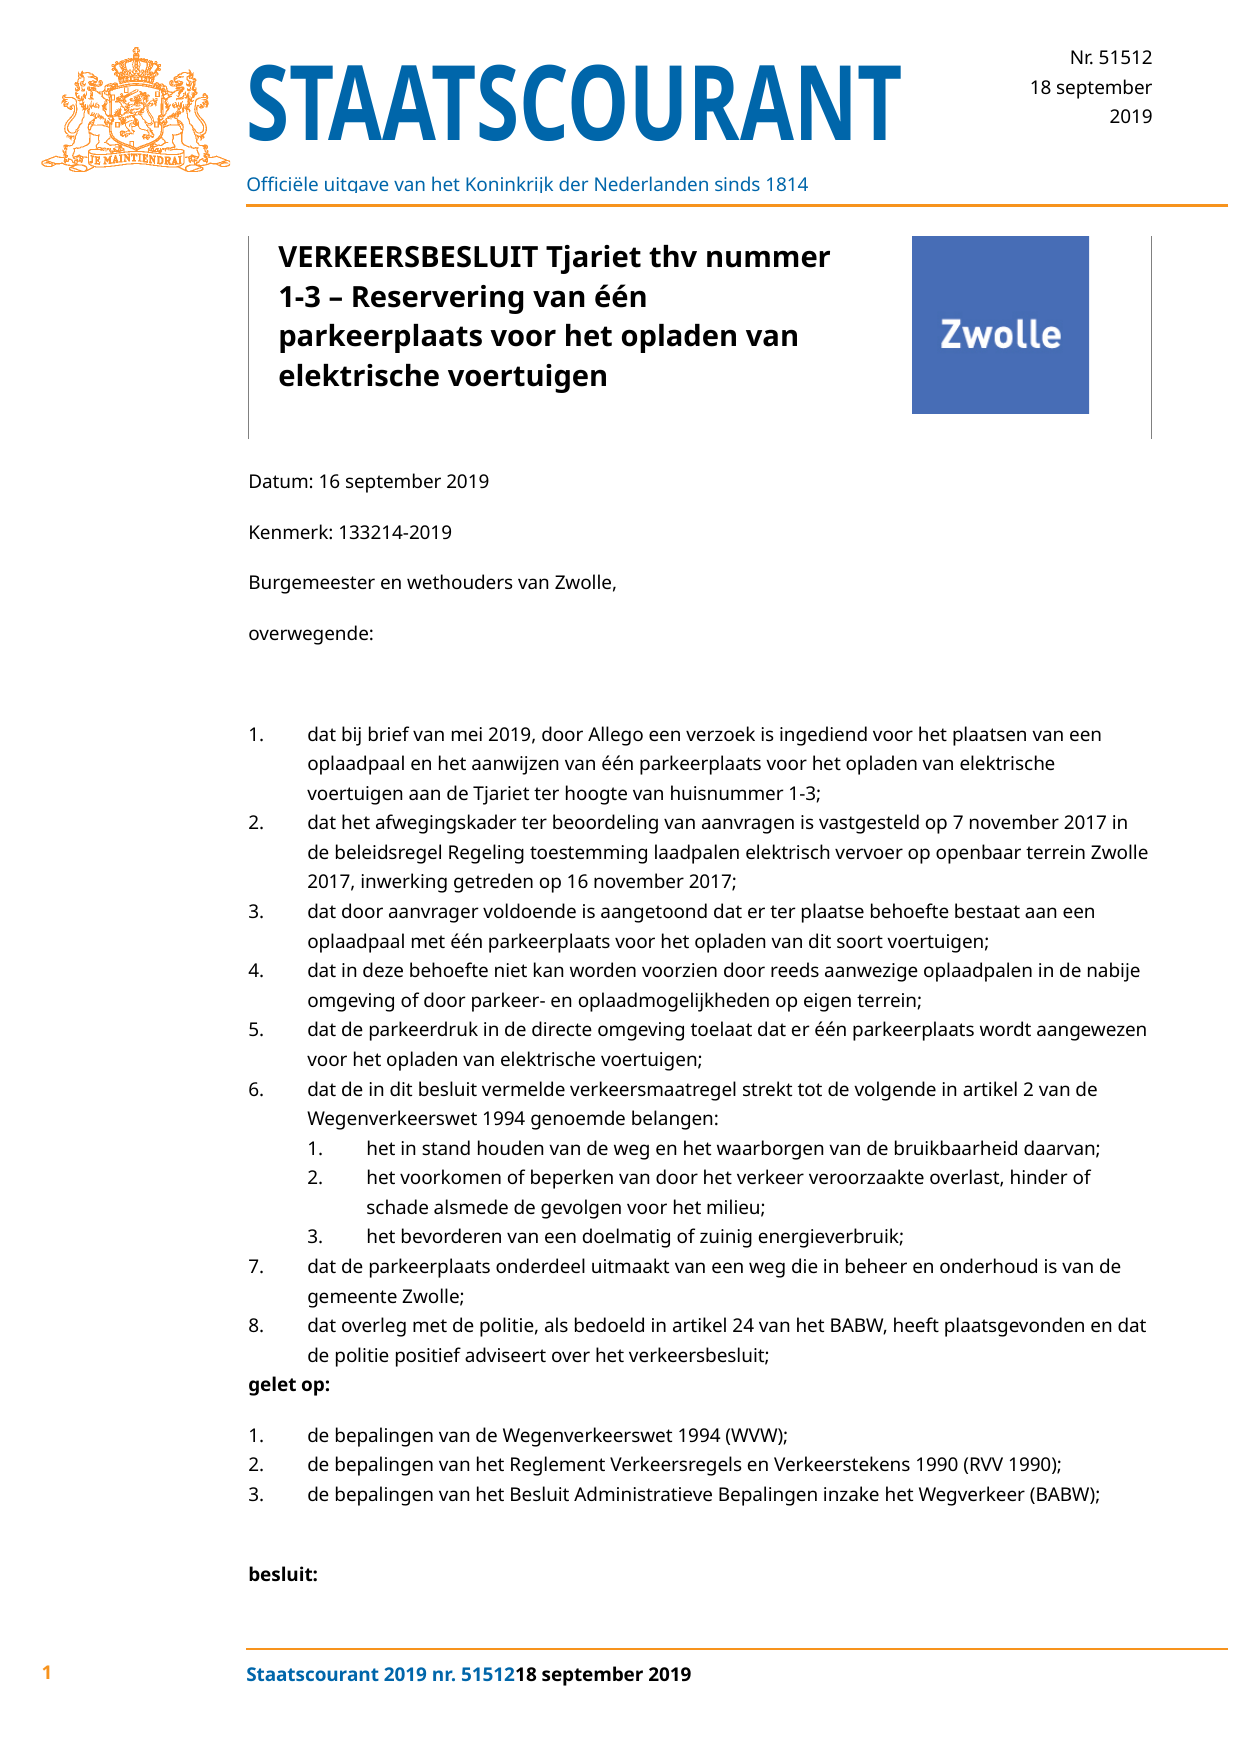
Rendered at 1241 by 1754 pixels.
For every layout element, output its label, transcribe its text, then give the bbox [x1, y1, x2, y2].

text Datum: 16 september 2019 [248, 469, 1152, 494]
list de bepalingen van de Wegenverkeerswet 1994 (WVW); [248, 1422, 1152, 1448]
text Burgemeester en wethouders van Zwolle, [248, 569, 1152, 595]
list dat door aanvrager voldoende is aangetoond dat er ter plaatse behoefte bestaat aan een oplaadpaal met één parkeerplaats voor het opladen van dit soort voertuigen; [248, 898, 1152, 953]
list het voorkomen of beperken van door het verkeer veroorzaakte overlast, hinder of schade alsmede de gevolgen voor het milieu; [307, 1164, 1152, 1220]
list de bepalingen van het Reglement Verkeersregels en Verkeerstekens 1990 (RVV 1990); [248, 1452, 1152, 1477]
text gelet op: [248, 1372, 1152, 1397]
table_header [850, 236, 912, 413]
text besluit: [248, 1561, 1152, 1587]
table_header [850, 414, 1151, 439]
list het bevorderen van een doelmatig of zuinig energieverbruik; [307, 1224, 1152, 1249]
table_header VERKEERSBESLUIT Tjariet thv nummer 1-3 – Reservering van één parkeerplaats voor het opladen van elektrische voertuigen [249, 236, 850, 439]
list de bepalingen van het Besluit Administratieve Bepalingen inzake het Wegverkeer (BABW); [248, 1481, 1152, 1507]
picture [41, 47, 231, 172]
list dat de parkeerplaats onderdeel uitmaakt van een weg die in beheer en onderhoud is van de gemeente Zwolle; [248, 1253, 1152, 1308]
list dat de in dit besluit vermelde verkeersmaatregel strekt tot de volgende in artikel 2 van de Wegenverkeerswet 1994 genoemde belangen: [248, 1076, 1152, 1131]
list dat bij brief van mei 2019, door Allego een verzoek is ingediend voor het plaatsen van een oplaadpaal en het aanwijzen van één parkeerplaats voor het opladen van elektrische voertuigen aan de Tjariet ter hoogte van huisnummer 1-3; [248, 721, 1152, 806]
picture [912, 236, 1090, 414]
list dat het afwegingskader ter beoordeling van aanvragen is vastgesteld op 7 november 2017 in de beleidsregel Regeling toestemming laadpalen elektrisch vervoer op openbaar terrein Zwolle 2017, inwerking getreden op 16 november 2017; [248, 809, 1152, 894]
text overwegende: [248, 620, 1152, 646]
list dat de parkeerdruk in de directe omgeving toelaat dat er één parkeerplaats wordt aangewezen voor het opladen van elektrische voertuigen; [248, 1017, 1152, 1072]
list dat overleg met de politie, als bedoeld in artikel 24 van het BABW, heeft plaatsgevonden en dat de politie positief adviseert over het verkeersbesluit; [248, 1312, 1152, 1368]
table_header [1090, 236, 1151, 413]
list dat in deze behoefte niet kan worden voorzien door reeds aanwezige oplaadpalen in de nabije omgeving of door parkeer- en oplaadmogelijkheden op eigen terrein; [248, 957, 1152, 1013]
list het in stand houden van de weg en het waarborgen van de bruikbaarheid daarvan; [307, 1135, 1152, 1161]
text Kenmerk: 133214-2019 [248, 519, 1152, 545]
